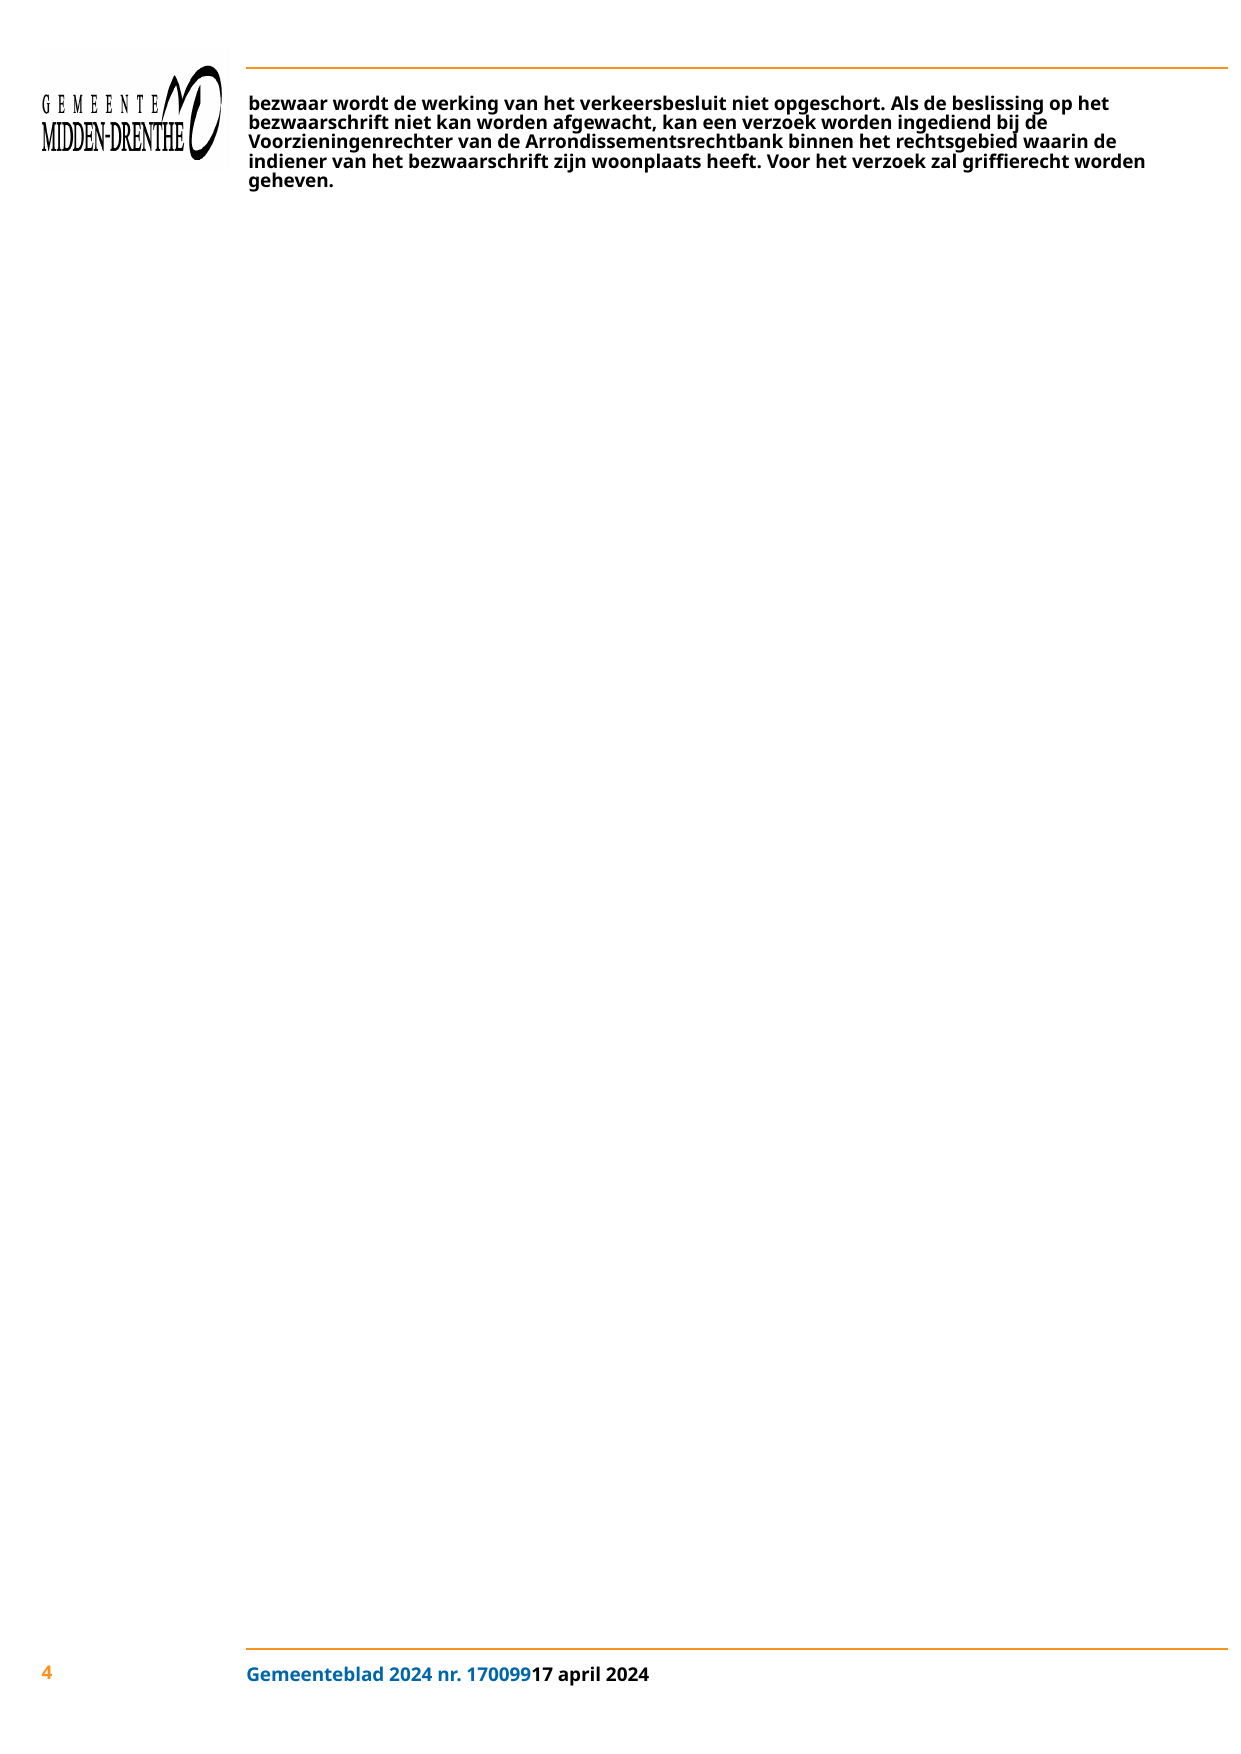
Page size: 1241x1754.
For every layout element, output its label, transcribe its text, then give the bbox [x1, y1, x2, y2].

picture [41, 47, 231, 172]
text bezwaar wordt de werking van het verkeersbesluit niet opgeschort. Als de beslissing op het bezwaarschrift niet kan worden afgewacht, kan een verzoek worden ingediend bij de Voorzieningenrechter van de Arrondissementsrechtbank binnen het rechtsgebied waarin de indiener van het bezwaarschrift zijn woonplaats heeft. Voor het verzoek zal griffierecht worden geheven. [248, 95, 1152, 191]
